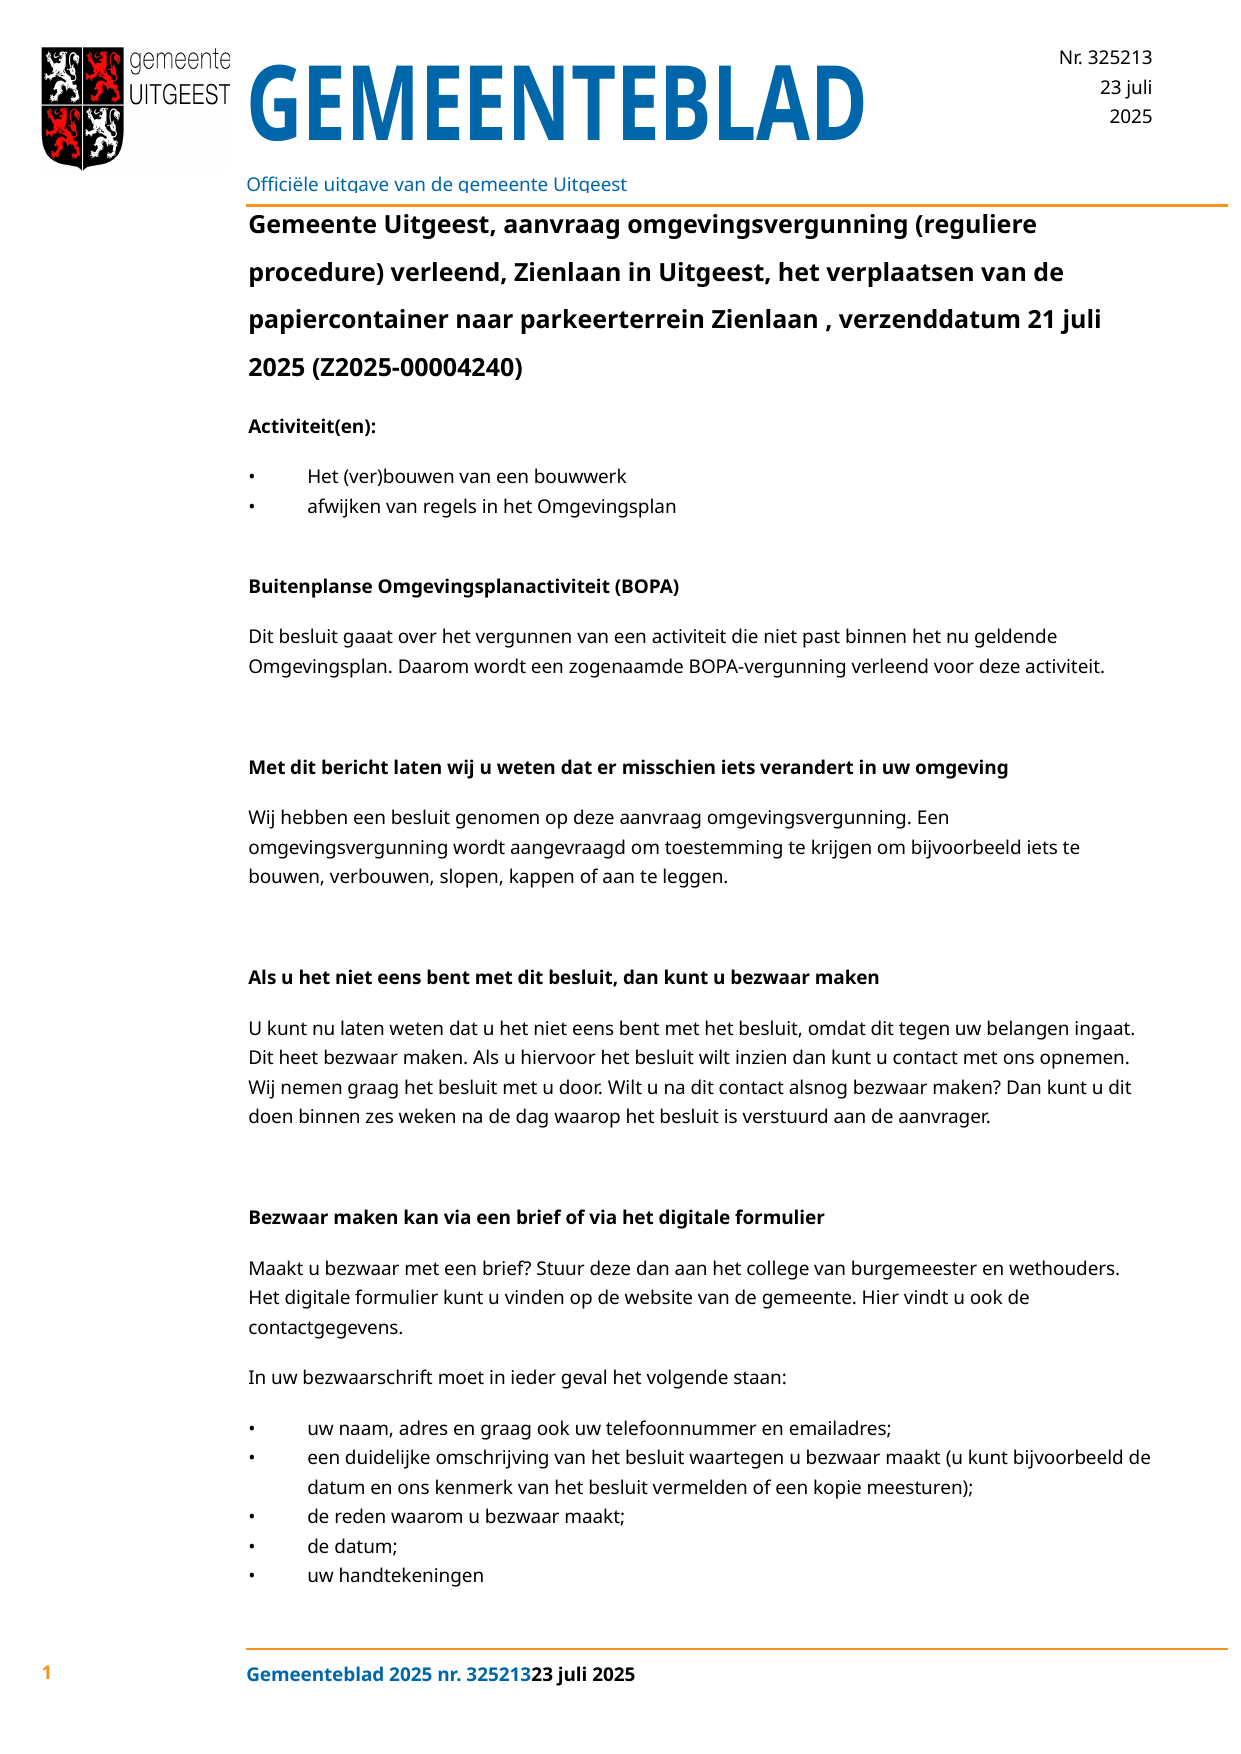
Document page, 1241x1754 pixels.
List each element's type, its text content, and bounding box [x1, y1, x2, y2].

picture [41, 47, 231, 172]
text Bezwaar maken kan via een brief of via het digitale formulier [248, 1204, 1152, 1230]
text Met dit bericht laten wij u weten dat er misschien iets verandert in uw omgeving [248, 754, 1152, 780]
list afwijken van regels in het Omgevingsplan [248, 493, 1152, 519]
list een duidelijke omschrijving van het besluit waartegen u bezwaar maakt (u kunt bijvoorbeeld de datum en ons kenmerk van het besluit vermelden of een kopie meesturen); [248, 1444, 1152, 1500]
text Activiteit(en): [248, 413, 1152, 439]
list uw naam, adres en graag ook uw telefoonnummer en emailadres; [248, 1415, 1152, 1441]
list Het (ver)bouwen van een bouwwerk [248, 463, 1152, 489]
text Gemeente Uitgeest, aanvraag omgevingsvergunning (reguliere procedure) verleend, Zienlaan in Uitgeest, het verplaatsen van de papiercontainer naar parkeerterrein Zienlaan , verzenddatum 21 juli 2025 (Z2025-00004240) [248, 207, 1152, 384]
text Wij hebben een besluit genomen op deze aanvraag omgevingsvergunning. Een omgevingsvergunning wordt aangevraagd om toestemming te krijgen om bijvoorbeeld iets te bouwen, verbouwen, slopen, kappen of aan te leggen. [248, 804, 1152, 889]
text Als u het niet eens bent met dit besluit, dan kunt u bezwaar maken [248, 964, 1152, 990]
text Buitenplanse Omgevingsplanactiviteit (BOPA) [248, 573, 1152, 599]
list de reden waarom u bezwaar maakt; [248, 1503, 1152, 1529]
text Dit besluit gaaat over het vergunnen van een activiteit die niet past binnen het nu geldende Omgevingsplan. Daarom wordt een zogenaamde BOPA-vergunning verleend voor deze activiteit. [248, 623, 1152, 679]
text U kunt nu laten weten dat u het niet eens bent met het besluit, omdat dit tegen uw belangen ingaat. Dit heet bezwaar maken. Als u hiervoor het besluit wilt inzien dan kunt u contact met ons opnemen. Wij nemen graag het besluit met u door. Wilt u na dit contact alsnog bezwaar maken? Dan kunt u dit doen binnen zes weken na de dag waarop het besluit is verstuurd aan de aanvrager. [248, 1015, 1152, 1129]
list de datum; [248, 1533, 1152, 1559]
text Maakt u bezwaar met een brief? Stuur deze dan aan het college van burgemeester en wethouders. Het digitale formulier kunt u vinden op de website van de gemeente. Hier vindt u ook de contactgegevens. [248, 1255, 1152, 1340]
list uw handtekeningen [248, 1563, 1152, 1588]
text In uw bezwaarschrift moet in ieder geval het volgende staan: [248, 1364, 1152, 1390]
